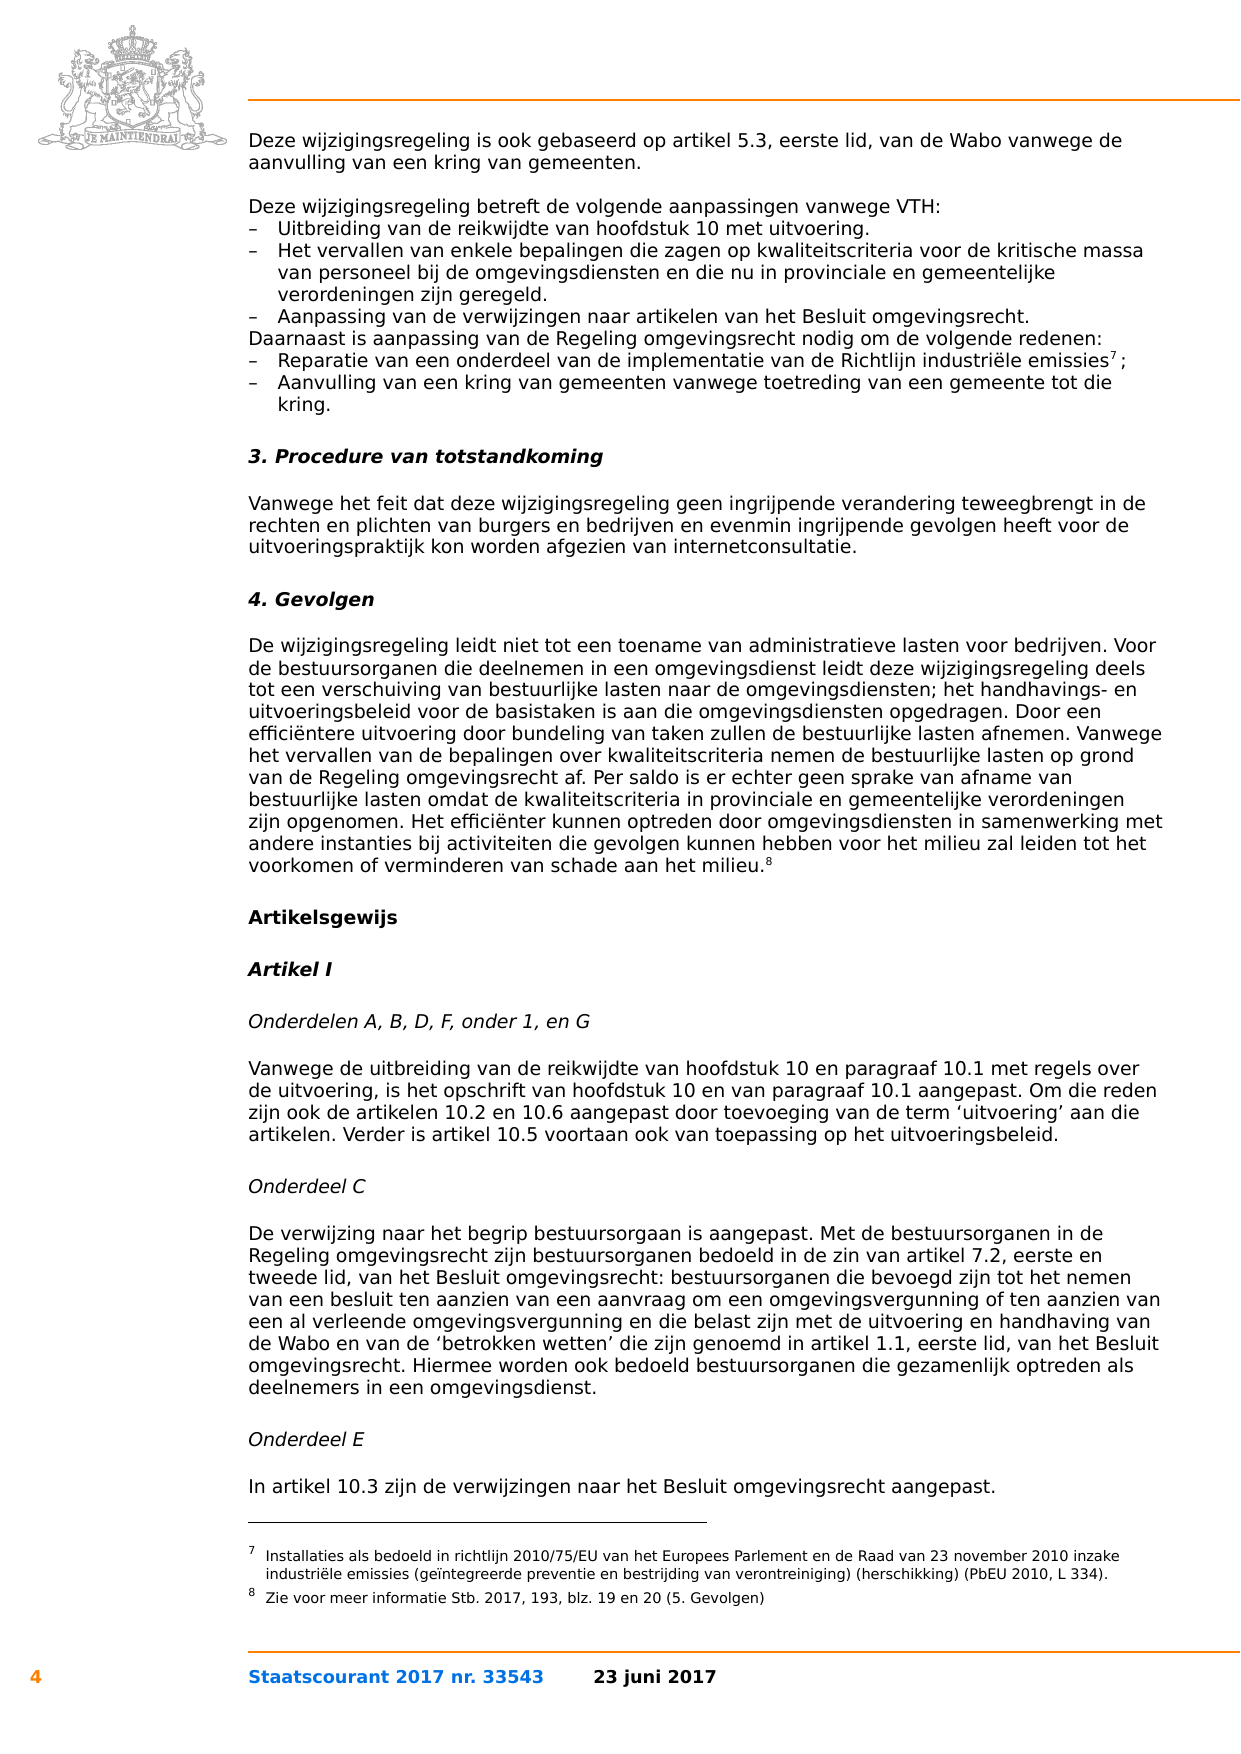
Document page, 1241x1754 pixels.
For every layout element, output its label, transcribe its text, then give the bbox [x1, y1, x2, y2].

subtitle 3. Procedure van totstandkoming [248, 446, 1163, 467]
subtitle Artikel I [248, 959, 1163, 981]
subtitle Onderdeel C [248, 1176, 1163, 1198]
text Deze wijzigingsregeling is ook gebaseerd op artikel 5.3, eerste lid, van de Wabo vanwege de aanvulling van een kring van gemeenten. [248, 130, 1163, 174]
picture [38, 25, 227, 150]
text De wijzigingsregeling leidt niet tot een toename van administratieve lasten voor bedrijven. Voor de bestuursorganen die deelnemen in een omgevingsdienst leidt deze wijzigingsregeling deels tot een verschuiving van bestuurlijke lasten naar de omgevingsdiensten; het handhavings- en uitvoeringsbeleid voor de basistaken is aan die omgevingsdiensten opgedragen. Door een efficiëntere uitvoering door bundeling van taken zullen de bestuurlijke lasten afnemen. Vanwege het vervallen van de bepalingen over kwaliteitscriteria nemen de bestuurlijke lasten op grond van de Regeling omgevingsrecht af. Per saldo is er echter geen sprake van afname van bestuurlijke lasten omdat de kwaliteitscriteria in provinciale en gemeentelijke verordeningen zijn opgenomen. Het efficiënter kunnen optreden door omgevingsdiensten in samenwerking met andere instanties bij activiteiten die gevolgen kunnen hebben voor het milieu zal leiden tot het voorkomen of verminderen van schade aan het milieu. [248, 635, 1163, 877]
subtitle 4. Gevolgen [248, 588, 1163, 610]
text Daarnaast is aanpassing van de Regeling omgevingsrecht nodig om de volgende redenen: [248, 328, 1163, 349]
text – Het vervallen van enkele bepalingen die zagen op kwaliteitscriteria voor de kritische massa van personeel bij de omgevingsdiensten en die nu in provinciale en gemeentelijke verordeningen zijn geregeld. [248, 240, 1163, 306]
text Zie voor meer informatie Stb. 2017, 193, blz. 19 en 20 (5. Gevolgen) [248, 1586, 1163, 1608]
text Vanwege de uitbreiding van de reikwijdte van hoofdstuk 10 en paragraaf 10.1 met regels over de uitvoering, is het opschrift van hoofdstuk 10 en van paragraaf 10.1 aangepast. Om die reden zijn ook de artikelen 10.2 en 10.6 aangepast door toevoeging van de term ‘uitvoering’ aan die artikelen. Verder is artikel 10.5 voortaan ook van toepassing op het uitvoeringsbeleid. [248, 1058, 1163, 1146]
text – Aanvulling van een kring van gemeenten vanwege toetreding van een gemeente tot die kring. [248, 372, 1163, 416]
subtitle Onderdeel E [248, 1429, 1163, 1451]
subtitle Onderdelen A, B, D, F, onder 1, en G [248, 1011, 1163, 1033]
text Vanwege het feit dat deze wijzigingsregeling geen ingrijpende verandering teweegbrengt in de rechten en plichten van burgers en bedrijven en evenmin ingrijpende gevolgen heeft voor de uitvoeringspraktijk kon worden afgezien van internetconsultatie. [248, 492, 1163, 558]
subtitle Artikelsgewijs [248, 907, 1163, 929]
text – Reparatie van een onderdeel van de implementatie van de Richtlijn industriële emissies; [248, 349, 1163, 372]
text De verwijzing naar het begrip bestuursorgaan is aangepast. Met de bestuursorganen in de Regeling omgevingsrecht zijn bestuursorganen bedoeld in de zin van artikel 7.2, eerste en tweede lid, van het Besluit omgevingsrecht: bestuursorganen die bevoegd zijn tot het nemen van een besluit ten aanzien van een aanvraag om een omgevingsvergunning of ten aanzien van een al verleende omgevingsvergunning en die belast zijn met de uitvoering en handhaving van de Wabo en van de ‘betrokken wetten’ die zijn genoemd in artikel 1.1, eerste lid, van het Besluit omgevingsrecht. Hiermee worden ook bedoeld bestuursorganen die gezamenlijk optreden als deelnemers in een omgevingsdienst. [248, 1223, 1163, 1399]
text In artikel 10.3 zijn de verwijzingen naar het Besluit omgevingsrecht aangepast. [248, 1476, 1163, 1498]
text Installaties als bedoeld in richtlijn 2010/75/EU van het Europees Parlement en de Raad van 23 november 2010 inzake industriële emissies (geïntegreerde preventie en bestrijding van verontreiniging) (herschikking) (PbEU 2010, L 334). [248, 1544, 1163, 1583]
text Deze wijzigingsregeling betreft de volgende aanpassingen vanwege VTH: [248, 196, 1163, 218]
text – Uitbreiding van de reikwijdte van hoofdstuk 10 met uitvoering. [248, 218, 1163, 240]
text – Aanpassing van de verwijzingen naar artikelen van het Besluit omgevingsrecht. [248, 306, 1163, 328]
